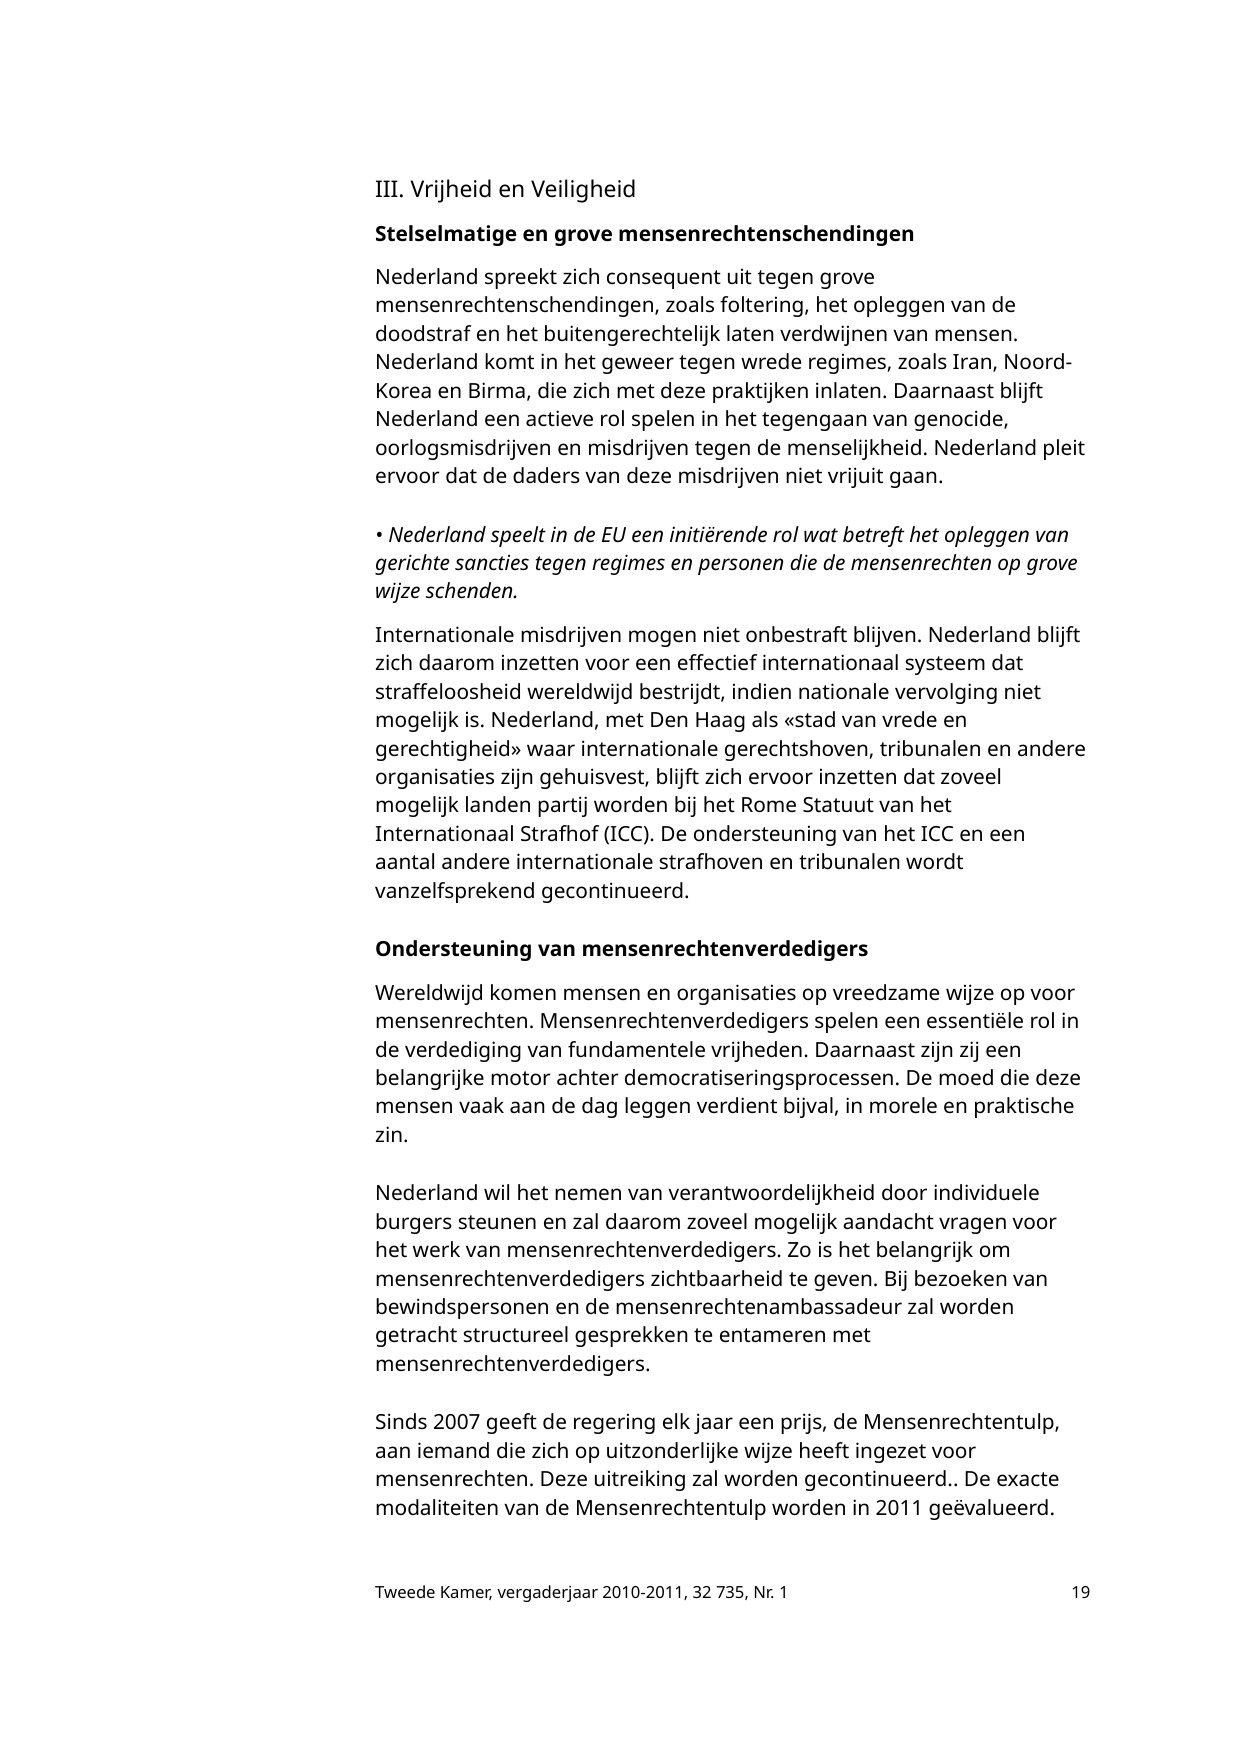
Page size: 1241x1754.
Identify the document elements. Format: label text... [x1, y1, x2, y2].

text Nederland spreekt zich consequent uit tegen grove mensenrechtenschendingen, zoals foltering, het opleggen van de doodstraf en het buitengerechtelijk laten verdwijnen van mensen. Nederland komt in het geweer tegen wrede regimes, zoals Iran, Noord-Korea en Birma, die zich met deze praktijken inlaten. Daarnaast blijft Nederland een actieve rol spelen in het tegengaan van genocide, oorlogsmisdrijven en misdrijven tegen de menselijkheid. Nederland pleit ervoor dat de daders van deze misdrijven niet vrijuit gaan. [375, 262, 1090, 490]
text Nederland wil het nemen van verantwoordelijkheid door individuele burgers steunen en zal daarom zoveel mogelijk aandacht vragen voor het werk van mensenrechtenverdedigers. Zo is het belangrijk om mensenrechtenverdedigers zichtbaarheid te geven. Bij bezoeken van bewindspersonen en de mensenrechtenambassadeur zal worden getracht structureel gesprekken te entameren met mensenrechtenverdedigers. [375, 1178, 1090, 1377]
text • Nederland speelt in de EU een initiërende rol wat betreft het opleggen van gerichte sancties tegen regimes en personen die de mensenrechten op grove wijze schenden. [375, 520, 1090, 605]
text Sinds 2007 geeft de regering elk jaar een prijs, de Mensenrechtentulp, aan iemand die zich op uitzonderlijke wijze heeft ingezet voor mensenrechten. Deze uitreiking zal worden gecontinueerd.. De exacte modaliteiten van de Mensenrechtentulp worden in 2011 geëvalueerd. [375, 1407, 1090, 1521]
text Wereldwijd komen mensen en organisaties op vreedzame wijze op voor mensenrechten. Mensenrechtenverdedigers spelen een essentiële rol in de verdediging van fundamentele vrijheden. Daarnaast zijn zij een belangrijke motor achter democratiseringsprocessen. De moed die deze mensen vaak aan de dag leggen verdient bijval, in morele en praktische zin. [375, 978, 1090, 1148]
subtitle III. Vrijheid en Veiligheid [375, 172, 1090, 204]
text Internationale misdrijven mogen niet onbestraft blijven. Nederland blijft zich daarom inzetten voor een effectief internationaal systeem dat straffeloosheid wereldwijd bestrijdt, indien nationale vervolging niet mogelijk is. Nederland, met Den Haag als «stad van vrede en gerechtigheid» waar internationale gerechtshoven, tribunalen en andere organisaties zijn gehuisvest, blijft zich ervoor inzetten dat zoveel mogelijk landen partij worden bij het Rome Statuut van het Internationaal Strafhof (ICC). De ondersteuning van het ICC en een aantal andere internationale strafhoven en tribunalen wordt vanzelfsprekend gecontinueerd. [375, 620, 1090, 904]
text Stelselmatige en grove mensenrechtenschendingen [375, 219, 1090, 247]
text Ondersteuning van mensenrechtenverdedigers [375, 934, 1090, 963]
